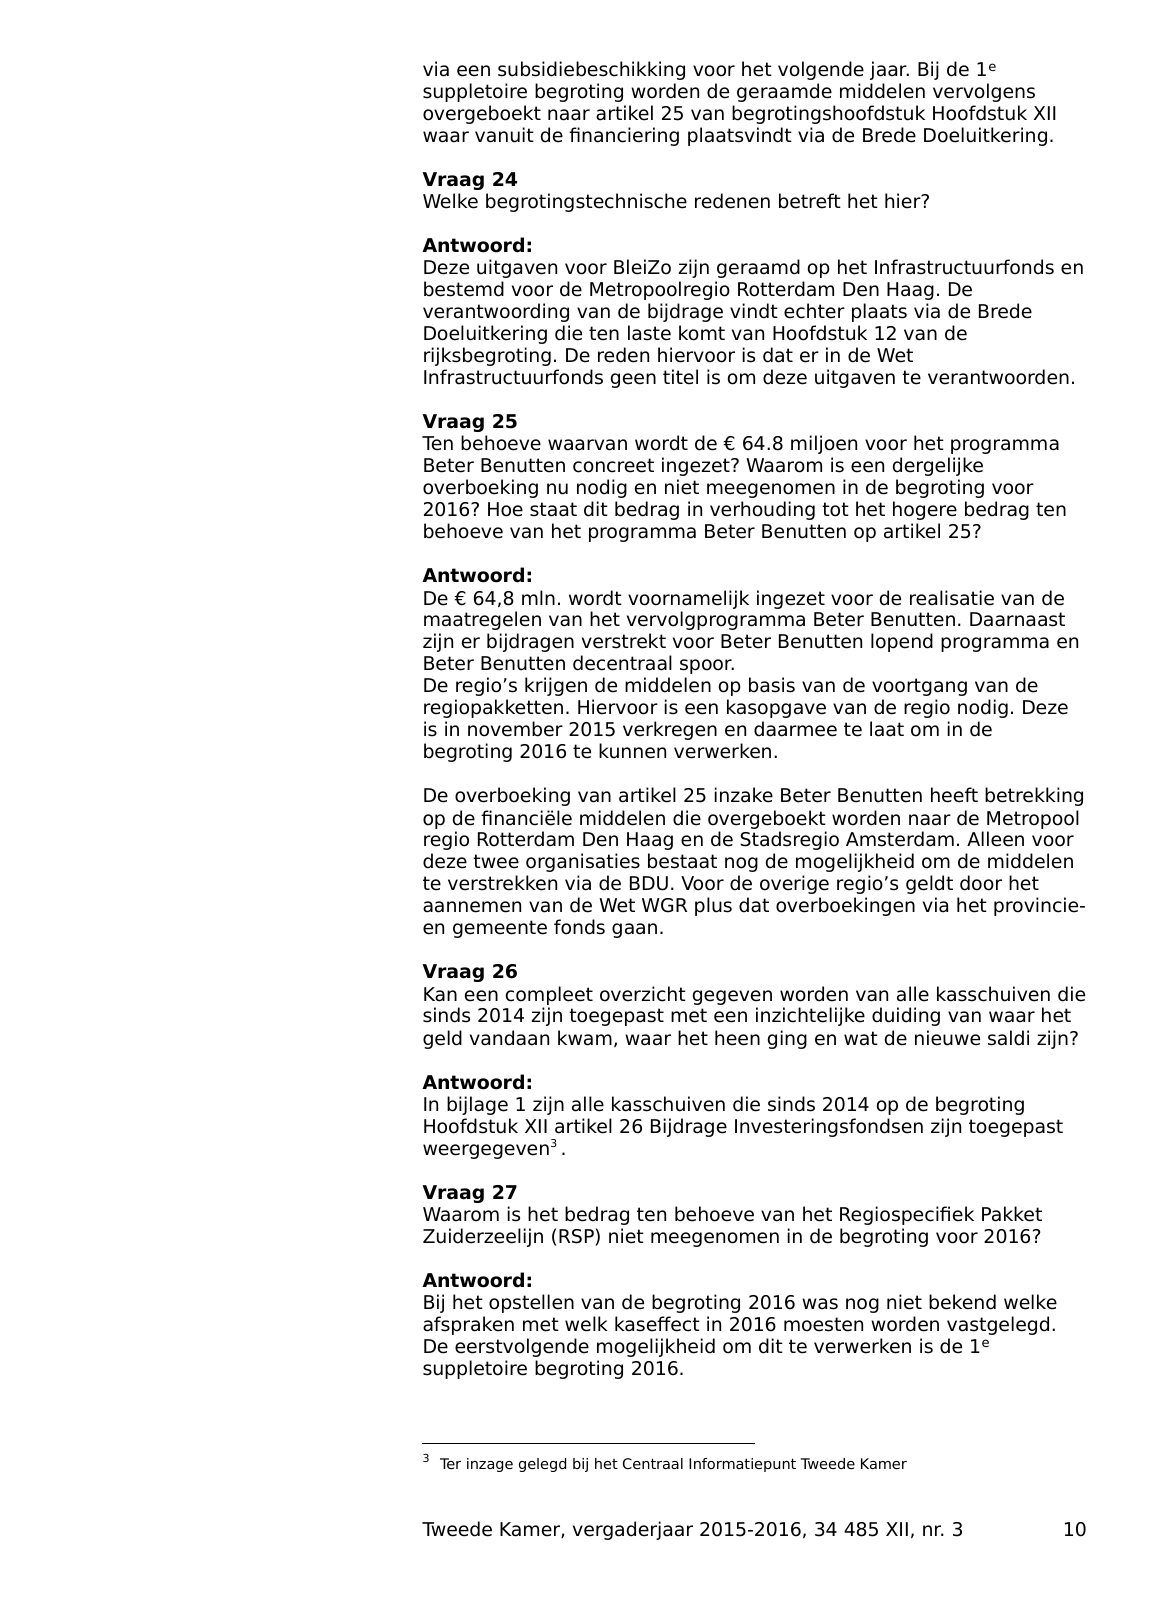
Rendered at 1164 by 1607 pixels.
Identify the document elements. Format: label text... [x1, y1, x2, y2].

text In bijlage 1 zijn alle kasschuiven die sinds 2014 op de begroting Hoofdstuk XII artikel 26 Bijdrage Investeringsfondsen zijn toegepast weergegeven. [422, 1093, 1087, 1159]
text De regio’s krijgen de middelen op basis van de voortgang van de regiopakketten. Hiervoor is een kasopgave van de regio nodig. Deze is in november 2015 verkregen en daarmee te laat om in de begroting 2016 te kunnen verwerken. [422, 675, 1087, 763]
text Vraag 24 [422, 169, 1087, 191]
text Antwoord: [422, 565, 1087, 587]
text Kan een compleet overzicht gegeven worden van alle kasschuiven die sinds 2014 zijn toegepast met een inzichtelijke duiding van waar het geld vandaan kwam, waar het heen ging en wat de nieuwe saldi zijn? [422, 983, 1087, 1049]
text Vraag 25 [422, 411, 1087, 433]
text Ter inzage gelegd bij het Centraal Informatiepunt Tweede Kamer [422, 1452, 1087, 1474]
text De € 64,8 mln. wordt voornamelijk ingezet voor de realisatie van de maatregelen van het vervolgprogramma Beter Benutten. Daarnaast zijn er bijdragen verstrekt voor Beter Benutten lopend programma en Beter Benutten decentraal spoor. [422, 587, 1087, 675]
text Welke begrotingstechnische redenen betreft het hier? [422, 191, 1087, 213]
text De overboeking van artikel 25 inzake Beter Benutten heeft betrekking op de financiële middelen die overgeboekt worden naar de Metropool regio Rotterdam Den Haag en de Stadsregio Amsterdam. Alleen voor deze twee organisaties bestaat nog de mogelijkheid om de middelen te verstrekken via de BDU. Voor de overige regio’s geldt door het aannemen van de Wet WGR plus dat overboekingen via het provincie- en gemeente fonds gaan. [422, 785, 1087, 939]
text Antwoord: [422, 1072, 1087, 1093]
text Vraag 26 [422, 961, 1087, 983]
text Deze uitgaven voor BleiZo zijn geraamd op het Infrastructuurfonds en bestemd voor de Metropoolregio Rotterdam Den Haag. De verantwoording van de bijdrage vindt echter plaats via de Brede Doeluitkering die ten laste komt van Hoofdstuk 12 van de rijksbegroting. De reden hiervoor is dat er in de Wet Infrastructuurfonds geen titel is om deze uitgaven te verantwoorden. [422, 257, 1087, 389]
text Antwoord: [422, 235, 1087, 257]
text Ten behoeve waarvan wordt de € 64.8 miljoen voor het programma Beter Benutten concreet ingezet? Waarom is een dergelijke overboeking nu nodig en niet meegenomen in de begroting voor 2016? Hoe staat dit bedrag in verhouding tot het hogere bedrag ten behoeve van het programma Beter Benutten op artikel 25? [422, 433, 1087, 543]
text Antwoord: [422, 1270, 1087, 1292]
text Bij het opstellen van de begroting 2016 was nog niet bekend welke afspraken met welk kaseffect in 2016 moesten worden vastgelegd. De eerstvolgende mogelijkheid om dit te verwerken is de 1e suppletoire begroting 2016. [422, 1292, 1087, 1380]
text Waarom is het bedrag ten behoeve van het Regiospecifiek Pakket Zuiderzeelijn (RSP) niet meegenomen in de begroting voor 2016? [422, 1204, 1087, 1248]
text Vraag 27 [422, 1182, 1087, 1204]
text via een subsidiebeschikking voor het volgende jaar. Bij de 1e suppletoire begroting worden de geraamde middelen vervolgens overgeboekt naar artikel 25 van begrotingshoofdstuk Hoofdstuk XII waar vanuit de financiering plaatsvindt via de Brede Doeluitkering. [422, 59, 1087, 147]
